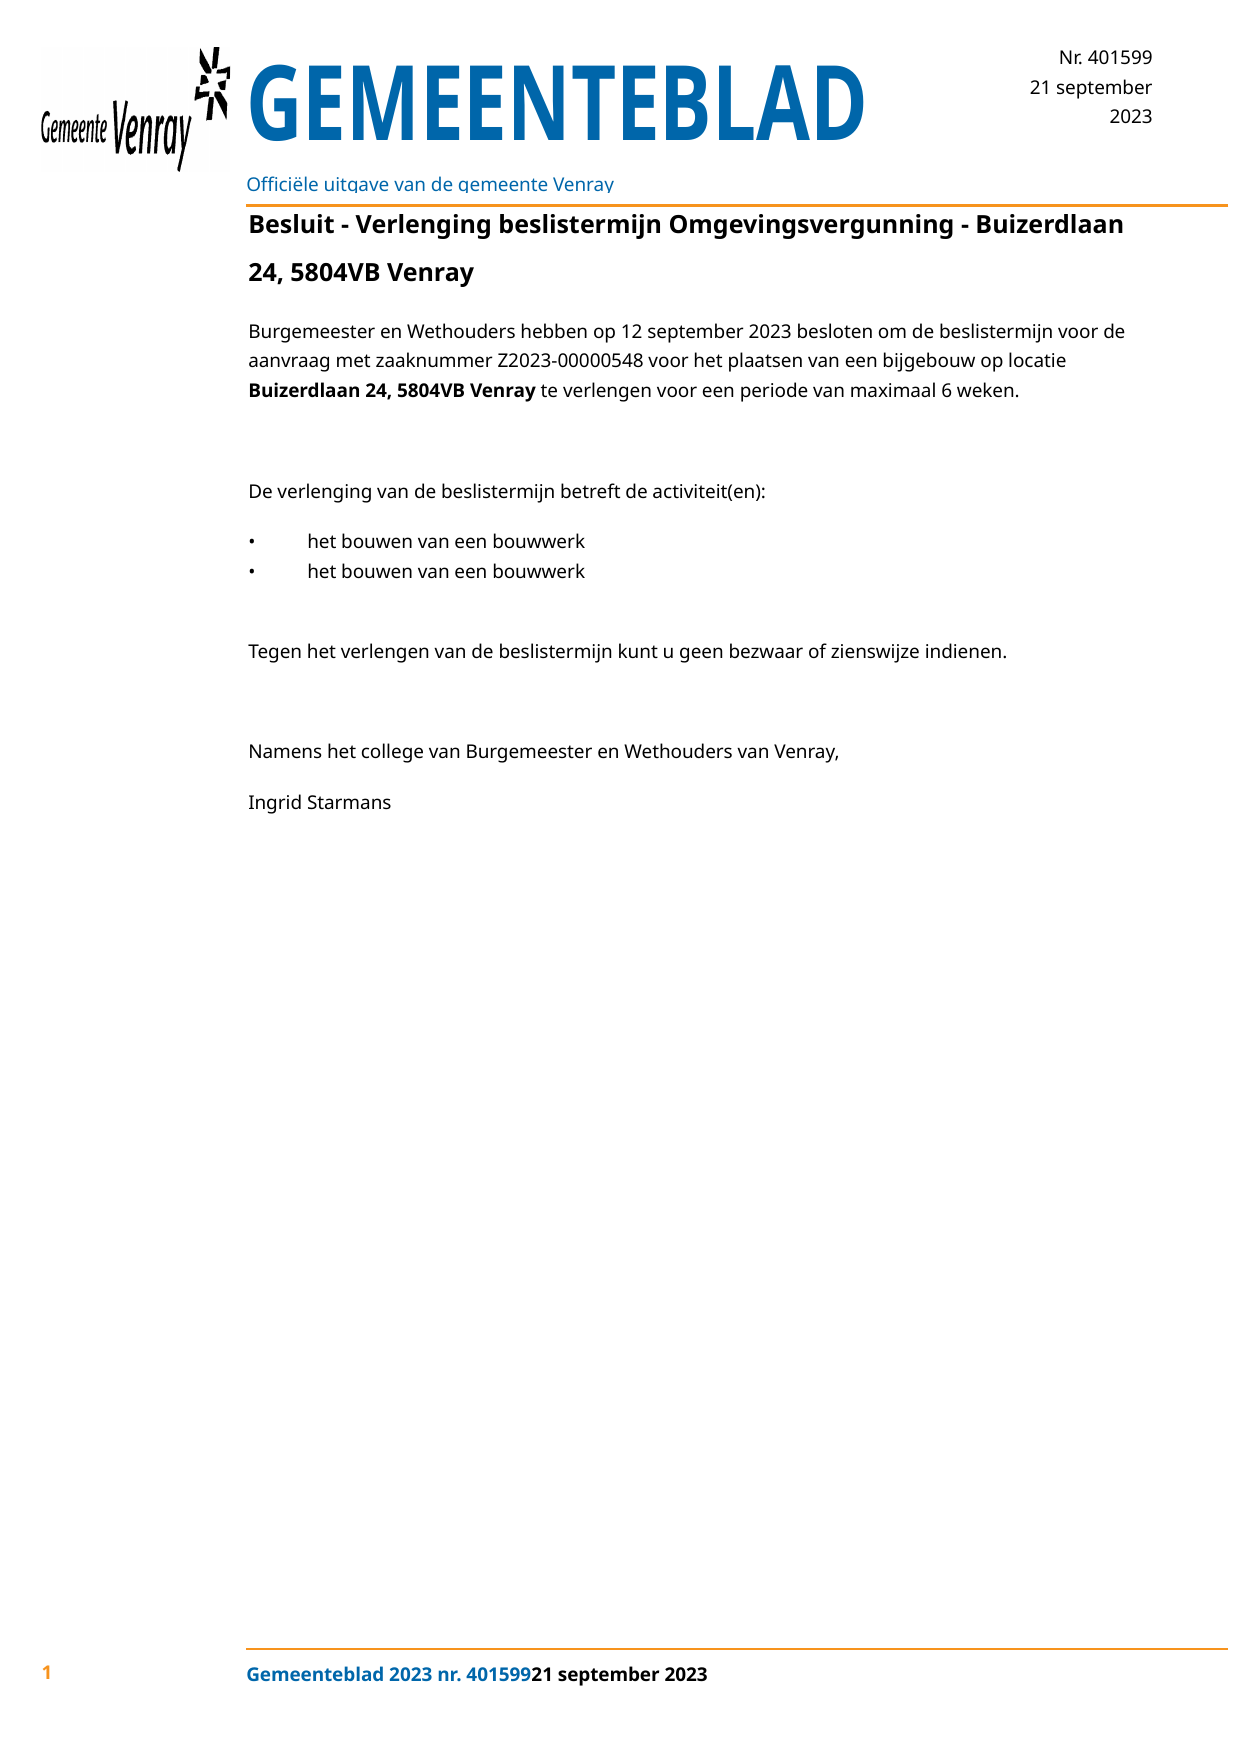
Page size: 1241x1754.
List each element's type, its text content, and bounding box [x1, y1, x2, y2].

text Tegen het verlengen van de beslistermijn kunt u geen bezwaar of zienswijze indienen. [248, 638, 1152, 664]
picture [41, 47, 231, 172]
text De verlenging van de beslistermijn betreft de activiteit(en): [248, 478, 1152, 504]
list het bouwen van een bouwwerk [248, 558, 1152, 584]
text Ingrid Starmans [248, 789, 1152, 815]
text Besluit - Verlenging beslistermijn Omgevingsvergunning - Buizerdlaan 24, 5804VB Venray [248, 207, 1152, 288]
text Burgemeester en Wethouders hebben op 12 september 2023 besloten om de beslistermijn voor de aanvraag met zaaknummer Z2023-00000548 voor het plaatsen van een bijgebouw op locatie Buizerdlaan 24, 5804VB Venray te verlengen voor een periode van maximaal 6 weken. [248, 318, 1152, 403]
text Namens het college van Burgemeester en Wethouders van Venray, [248, 739, 1152, 764]
list het bouwen van een bouwwerk [248, 528, 1152, 554]
